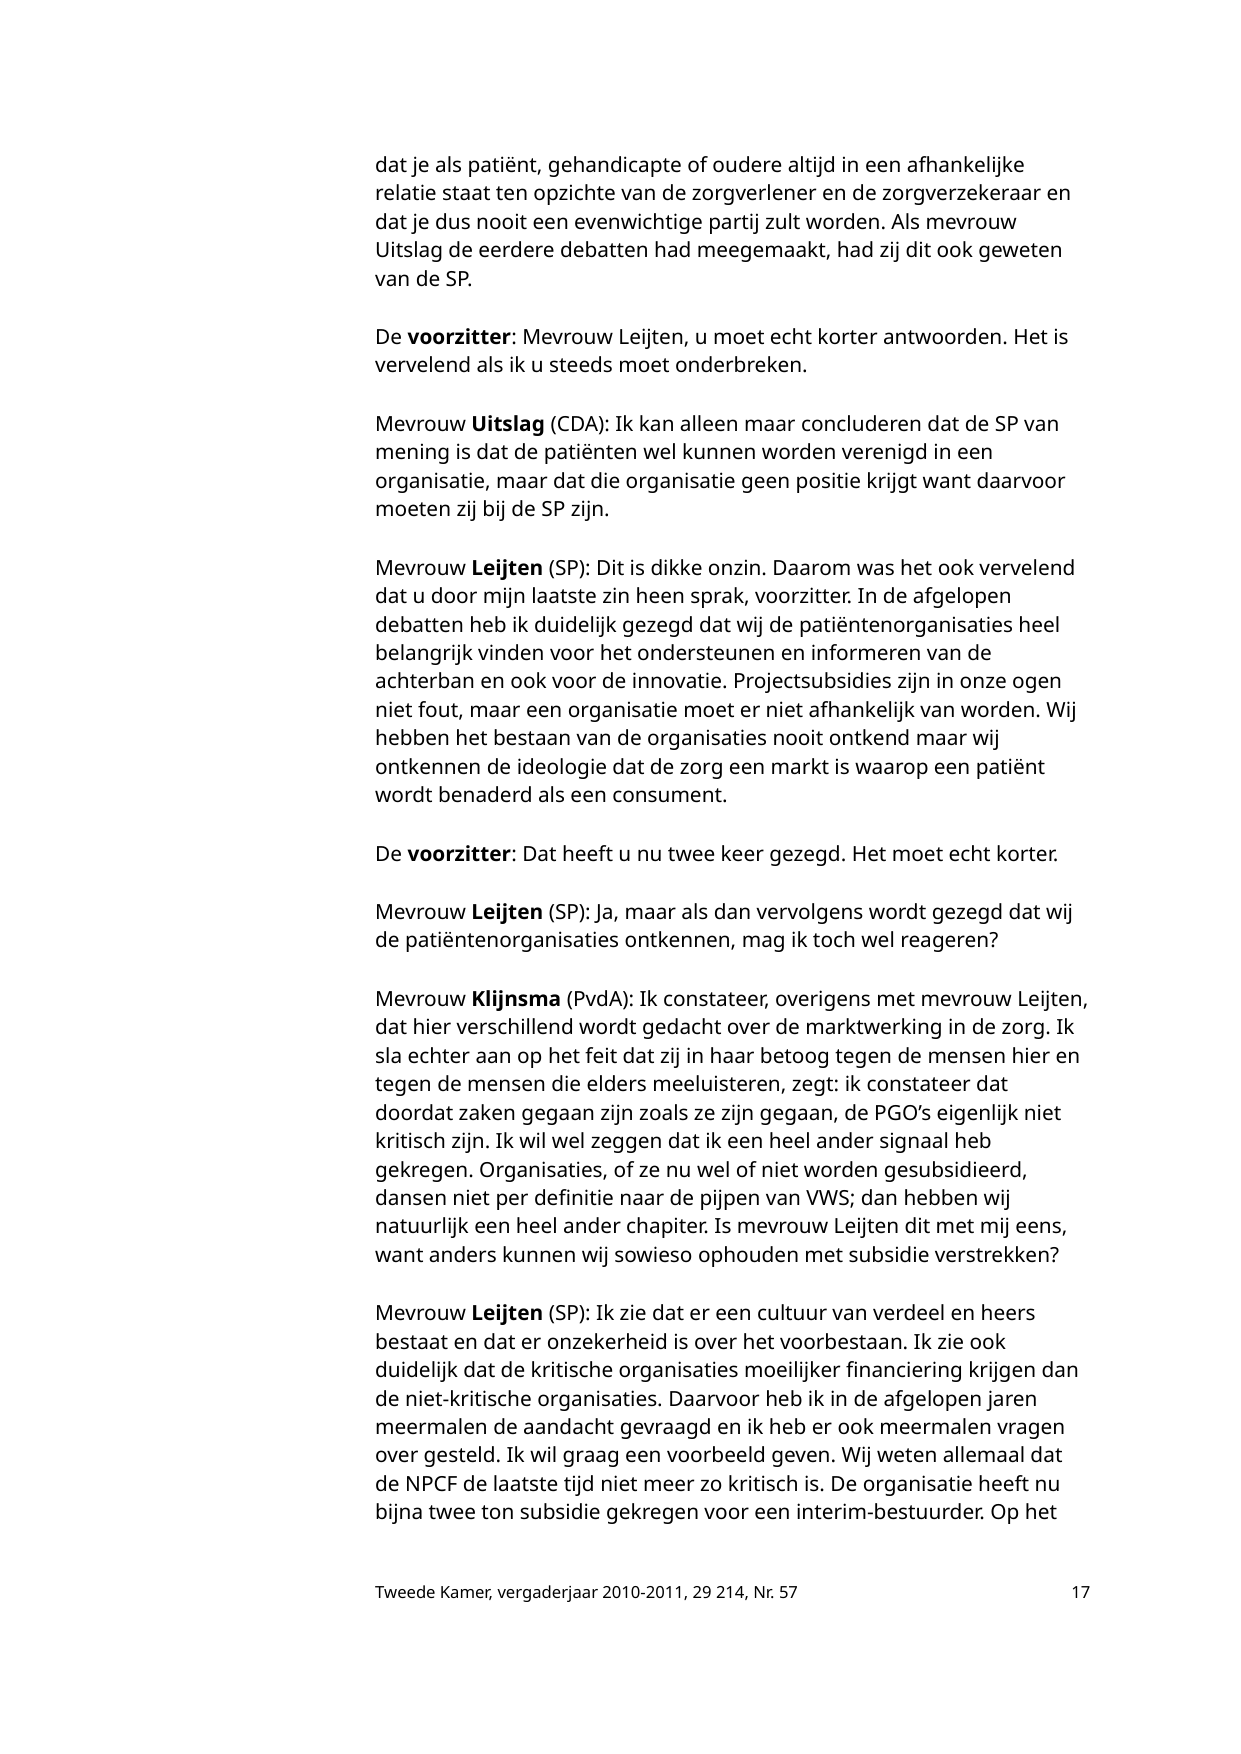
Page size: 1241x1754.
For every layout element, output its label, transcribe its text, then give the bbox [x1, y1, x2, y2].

text Mevrouw Leijten (SP): Dit is dikke onzin. Daarom was het ook vervelend dat u door mijn laatste zin heen sprak, voorzitter. In de afgelopen debatten heb ik duidelijk gezegd dat wij de patiëntenorganisaties heel belangrijk vinden voor het ondersteunen en informeren van de achterban en ook voor de innovatie. Projectsubsidies zijn in onze ogen niet fout, maar een organisatie moet er niet afhankelijk van worden. Wij hebben het bestaan van de organisaties nooit ontkend maar wij ontkennen de ideologie dat de zorg een markt is waarop een patiënt wordt benaderd als een consument. [375, 553, 1090, 809]
text Mevrouw Leijten (SP): Ik zie dat er een cultuur van verdeel en heers bestaat en dat er onzekerheid is over het voorbestaan. Ik zie ook duidelijk dat de kritische organisaties moeilijker financiering krijgen dan de niet-kritische organisaties. Daarvoor heb ik in de afgelopen jaren meermalen de aandacht gevraagd en ik heb er ook meermalen vragen over gesteld. Ik wil graag een voorbeeld geven. Wij weten allemaal dat de NPCF de laatste tijd niet meer zo kritisch is. De organisatie heeft nu bijna twee ton subsidie gekregen voor een interim-bestuurder. Op het [375, 1298, 1090, 1526]
text De voorzitter: Mevrouw Leijten, u moet echt korter antwoorden. Het is vervelend als ik u steeds moet onderbreken. [375, 322, 1090, 379]
text Mevrouw Klijnsma (PvdA): Ik constateer, overigens met mevrouw Leijten, dat hier verschillend wordt gedacht over de marktwerking in de zorg. Ik sla echter aan op het feit dat zij in haar betoog tegen de mensen hier en tegen de mensen die elders meeluisteren, zegt: ik constateer dat doordat zaken gegaan zijn zoals ze zijn gegaan, de PGO’s eigenlijk niet kritisch zijn. Ik wil wel zeggen dat ik een heel ander signaal heb gekregen. Organisaties, of ze nu wel of niet worden gesubsidieerd, dansen niet per definitie naar de pijpen van VWS; dan hebben wij natuurlijk een heel ander chapiter. Is mevrouw Leijten dit met mij eens, want anders kunnen wij sowieso ophouden met subsidie verstrekken? [375, 984, 1090, 1268]
text De voorzitter: Dat heeft u nu twee keer gezegd. Het moet echt korter. [375, 839, 1090, 867]
text Mevrouw Uitslag (CDA): Ik kan alleen maar concluderen dat de SP van mening is dat de patiënten wel kunnen worden verenigd in een organisatie, maar dat die organisatie geen positie krijgt want daarvoor moeten zij bij de SP zijn. [375, 409, 1090, 523]
text dat je als patiënt, gehandicapte of oudere altijd in een afhankelijke relatie staat ten opzichte van de zorgverlener en de zorgverzekeraar en dat je dus nooit een evenwichtige partij zult worden. Als mevrouw Uitslag de eerdere debatten had meegemaakt, had zij dit ook geweten van de SP. [375, 150, 1090, 292]
text Mevrouw Leijten (SP): Ja, maar als dan vervolgens wordt gezegd dat wij de patiëntenorganisaties ontkennen, mag ik toch wel reageren? [375, 897, 1090, 954]
